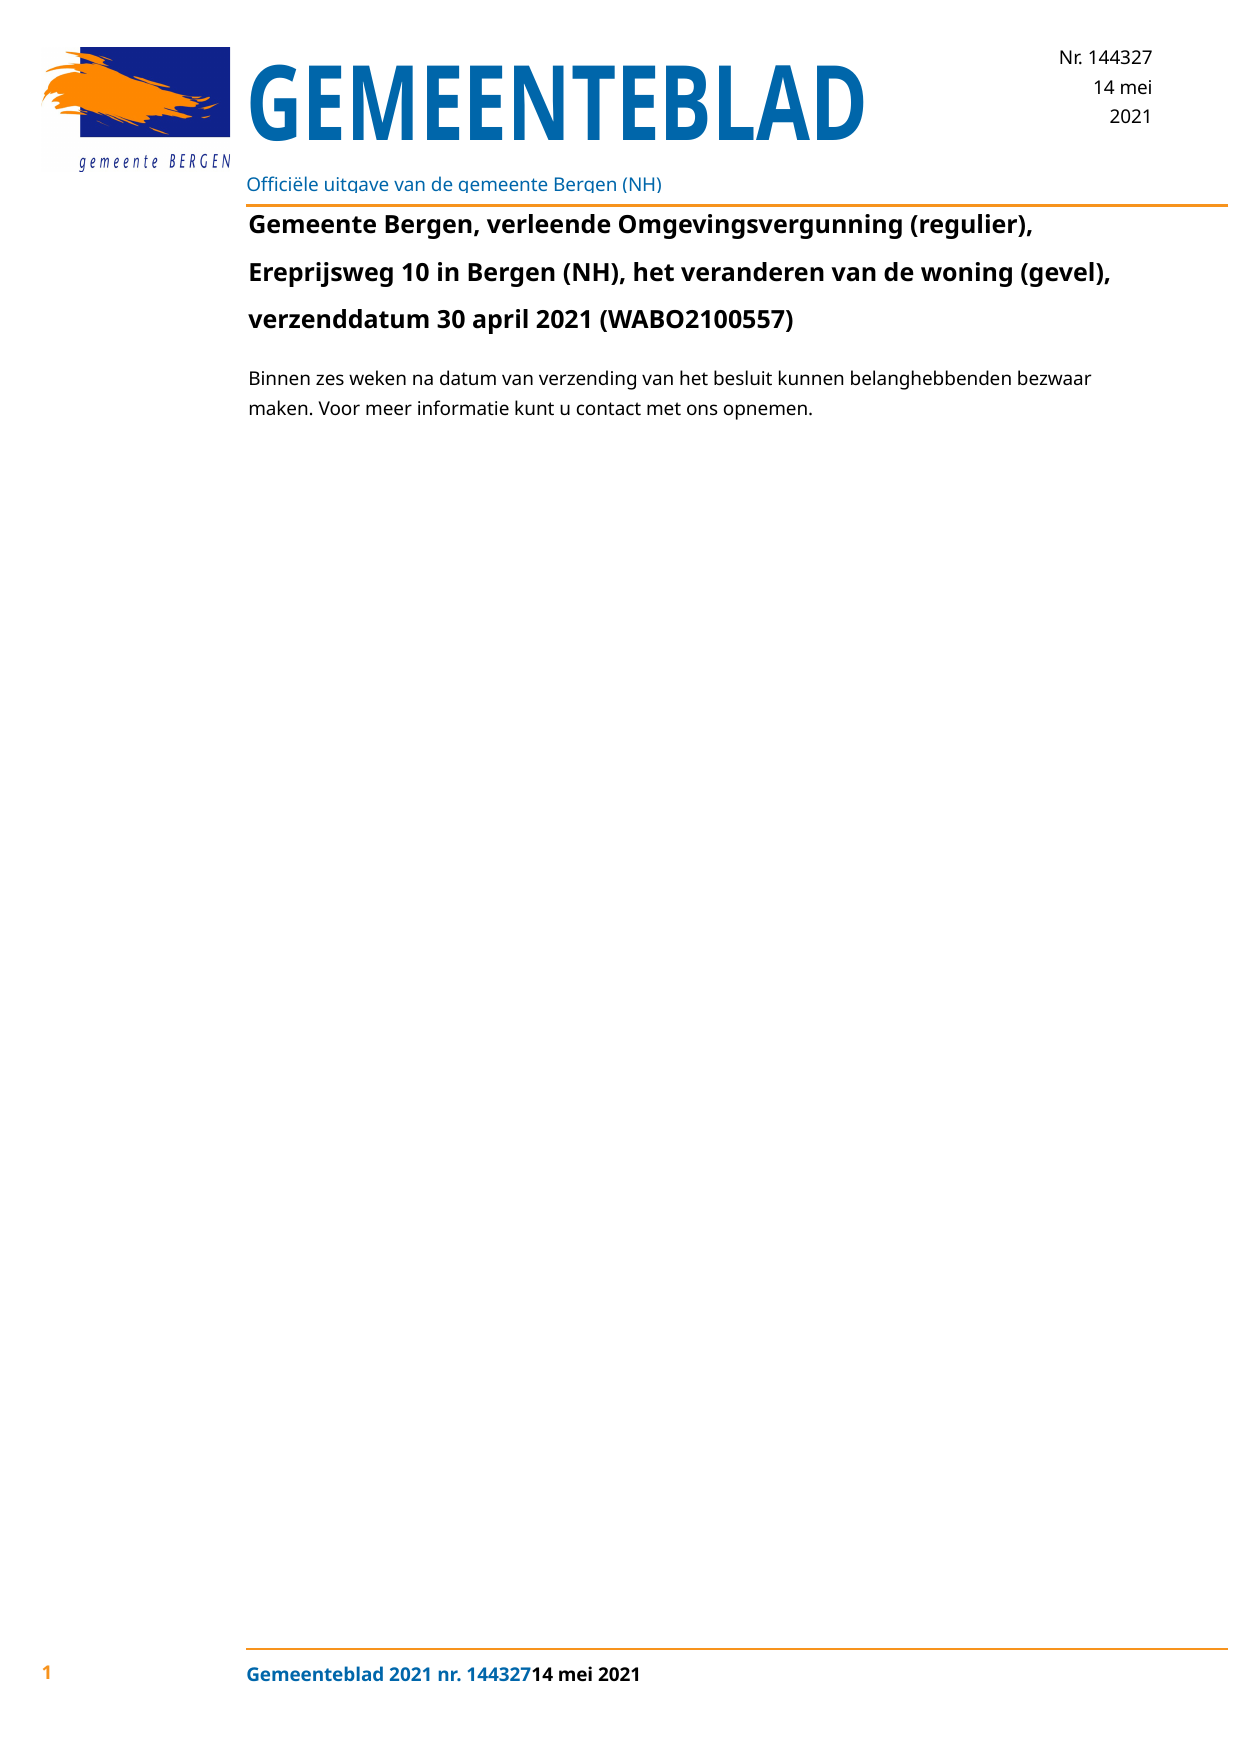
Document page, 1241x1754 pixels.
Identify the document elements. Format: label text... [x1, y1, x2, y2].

text Gemeente Bergen, verleende Omgevingsvergunning (regulier), Ereprijsweg 10 in Bergen (NH), het veranderen van de woning (gevel), verzenddatum 30 april 2021 (WABO2100557) [248, 207, 1152, 336]
picture [41, 47, 231, 172]
text Binnen zes weken na datum van verzending van het besluit kunnen belanghebbenden bezwaar maken. Voor meer informatie kunt u contact met ons opnemen. [248, 366, 1152, 421]
